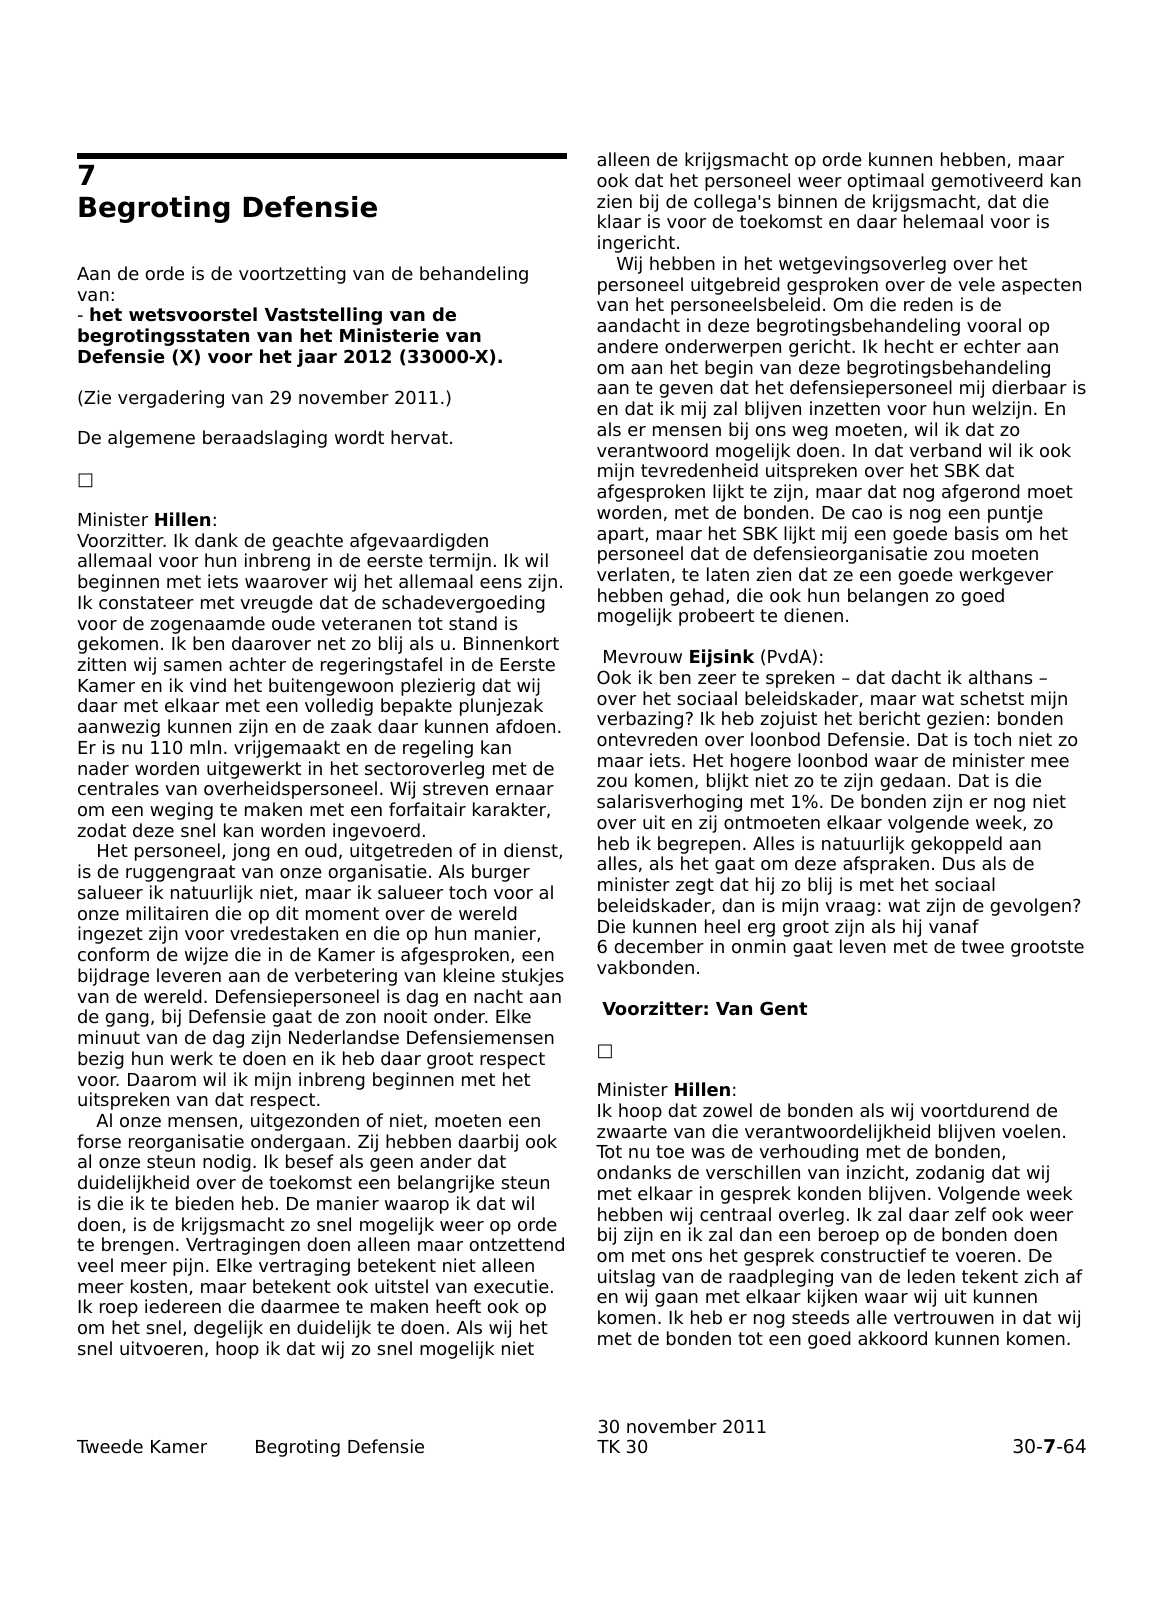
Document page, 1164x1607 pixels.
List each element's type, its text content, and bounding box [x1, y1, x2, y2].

text Ook ik ben zeer te spreken – dat dacht ik althans – over het sociaal beleidskader, maar wat schetst mijn verbazing? Ik heb zojuist het bericht gezien: bonden ontevreden over loonbod Defensie. Dat is toch niet zo maar iets. Het hogere loonbod waar de minister mee zou komen, blijkt niet zo te zijn gedaan. Dat is die salarisverhoging met 1%. De bonden zijn er nog niet over uit en zij ontmoeten elkaar volgende week, zo heb ik begrepen. Alles is natuurlijk gekoppeld aan alles, als het gaat om deze afspraken. Dus als de minister zegt dat hij zo blij is met het sociaal beleidskader, dan is mijn vraag: wat zijn de gevolgen? Die kunnen heel erg groot zijn als hij vanaf 6 december in onmin gaat leven met de twee grootste vakbonden. [596, 668, 1087, 979]
text Wij hebben in het wetgevingsoverleg over het personeel uitgebreid gesproken over de vele aspecten van het personeelsbeleid. Om die reden is de aandacht in deze begrotingsbehandeling vooral op andere onderwerpen gericht. Ik hecht er echter aan om aan het begin van deze begrotingsbehandeling aan te geven dat het defensiepersoneel mij dierbaar is en dat ik mij zal blijven inzetten voor hun welzijn. En als er mensen bij ons weg moeten, wil ik dat zo verantwoord mogelijk doen. In dat verband wil ik ook mijn tevredenheid uitspreken over het SBK dat afgesproken lijkt te zijn, maar dat nog afgerond moet worden, met de bonden. De cao is nog een puntje apart, maar het SBK lijkt mij een goede basis om het personeel dat de defensieorganisatie zou moeten verlaten, te laten zien dat ze een goede werkgever hebben gehad, die ook hun belangen zo goed mogelijk probeert te dienen. [596, 254, 1087, 627]
text Al onze mensen, uitgezonden of niet, moeten een forse reorganisatie ondergaan. Zij hebben daarbij ook al onze steun nodig. Ik besef als geen ander dat duidelijkheid over de toekomst een belangrijke steun is die ik te bieden heb. De manier waarop ik dat wil doen, is de krijgsmacht zo snel mogelijk weer op orde te brengen. Vertragingen doen alleen maar ontzettend veel meer pijn. Elke vertraging betekent niet alleen meer kosten, maar betekent ook uitstel van executie. Ik roep iedereen die daarmee te maken heeft ook op om het snel, degelijk en duidelijk te doen. Als wij het snel uitvoeren, hoop ik dat wij zo snel mogelijk niet [77, 1111, 567, 1359]
text Mevrouw Eijsink (PvdA): [596, 647, 1087, 668]
text (Zie vergadering van 29 november 2011.) [77, 387, 567, 408]
text alleen de krijgsmacht op orde kunnen hebben, maar ook dat het personeel weer optimaal gemotiveerd kan zien bij de collega's binnen de krijgsmacht, dat die klaar is voor de toekomst en daar helemaal voor is ingericht. [596, 150, 1087, 254]
text Ik hoop dat zowel de bonden als wij voortdurend de zwaarte van die verantwoordelijkheid blijven voelen. Tot nu toe was de verhouding met de bonden, ondanks de verschillen van inzicht, zodanig dat wij met elkaar in gesprek konden blijven. Volgende week hebben wij centraal overleg. Ik zal daar zelf ook weer bij zijn en ik zal dan een beroep op de bonden doen om met ons het gesprek constructief te voeren. De uitslag van de raadpleging van de leden tekent zich af en wij gaan met elkaar kijken waar wij uit kunnen komen. Ik heb er nog steeds alle vertrouwen in dat wij met de bonden tot een goed akkoord kunnen komen. [596, 1101, 1087, 1349]
text □ [596, 1039, 1087, 1060]
text Voorzitter. Ik dank de geachte afgevaardigden allemaal voor hun inbreng in de eerste termijn. Ik wil beginnen met iets waarover wij het allemaal eens zijn. Ik constateer met vreugde dat de schadevergoeding voor de zogenaamde oude veteranen tot stand is gekomen. Ik ben daarover net zo blij als u. Binnenkort zitten wij samen achter de regeringstafel in de Eerste Kamer en ik vind het buitengewoon plezierig dat wij daar met elkaar met een volledig bepakte plunjezak aanwezig kunnen zijn en de zaak daar kunnen afdoen. Er is nu 110 mln. vrijgemaakt en de regeling kan nader worden uitgewerkt in het sectoroverleg met de centrales van overheidspersoneel. Wij streven ernaar om een weging te maken met een forfaitair karakter, zodat deze snel kan worden ingevoerd. [77, 530, 567, 841]
title 7 Begroting Defensie [77, 159, 567, 224]
text - het wetsvoorstel Vaststelling van de begrotingsstaten van het Ministerie van Defensie (X) voor het jaar 2012 (33000-X). [77, 305, 567, 367]
text Minister Hillen: [77, 510, 567, 530]
text Aan de orde is de voortzetting van de behandeling van: [77, 264, 567, 305]
text De algemene beraadslaging wordt hervat. [77, 428, 567, 449]
text □ [77, 469, 567, 490]
text Het personeel, jong en oud, uitgetreden of in dienst, is de ruggengraat van onze organisatie. Als burger salueer ik natuurlijk niet, maar ik salueer toch voor al onze militairen die op dit moment over de wereld ingezet zijn voor vredestaken en die op hun manier, conform de wijze die in de Kamer is afgesproken, een bijdrage leveren aan de verbetering van kleine stukjes van de wereld. Defensiepersoneel is dag en nacht aan de gang, bij Defensie gaat de zon nooit onder. Elke minuut van de dag zijn Nederlandse Defensiemensen bezig hun werk te doen en ik heb daar groot respect voor. Daarom wil ik mijn inbreng beginnen met het uitspreken van dat respect. [77, 841, 567, 1111]
text Minister Hillen: [596, 1080, 1087, 1101]
text Voorzitter: Van Gent [596, 999, 1087, 1019]
